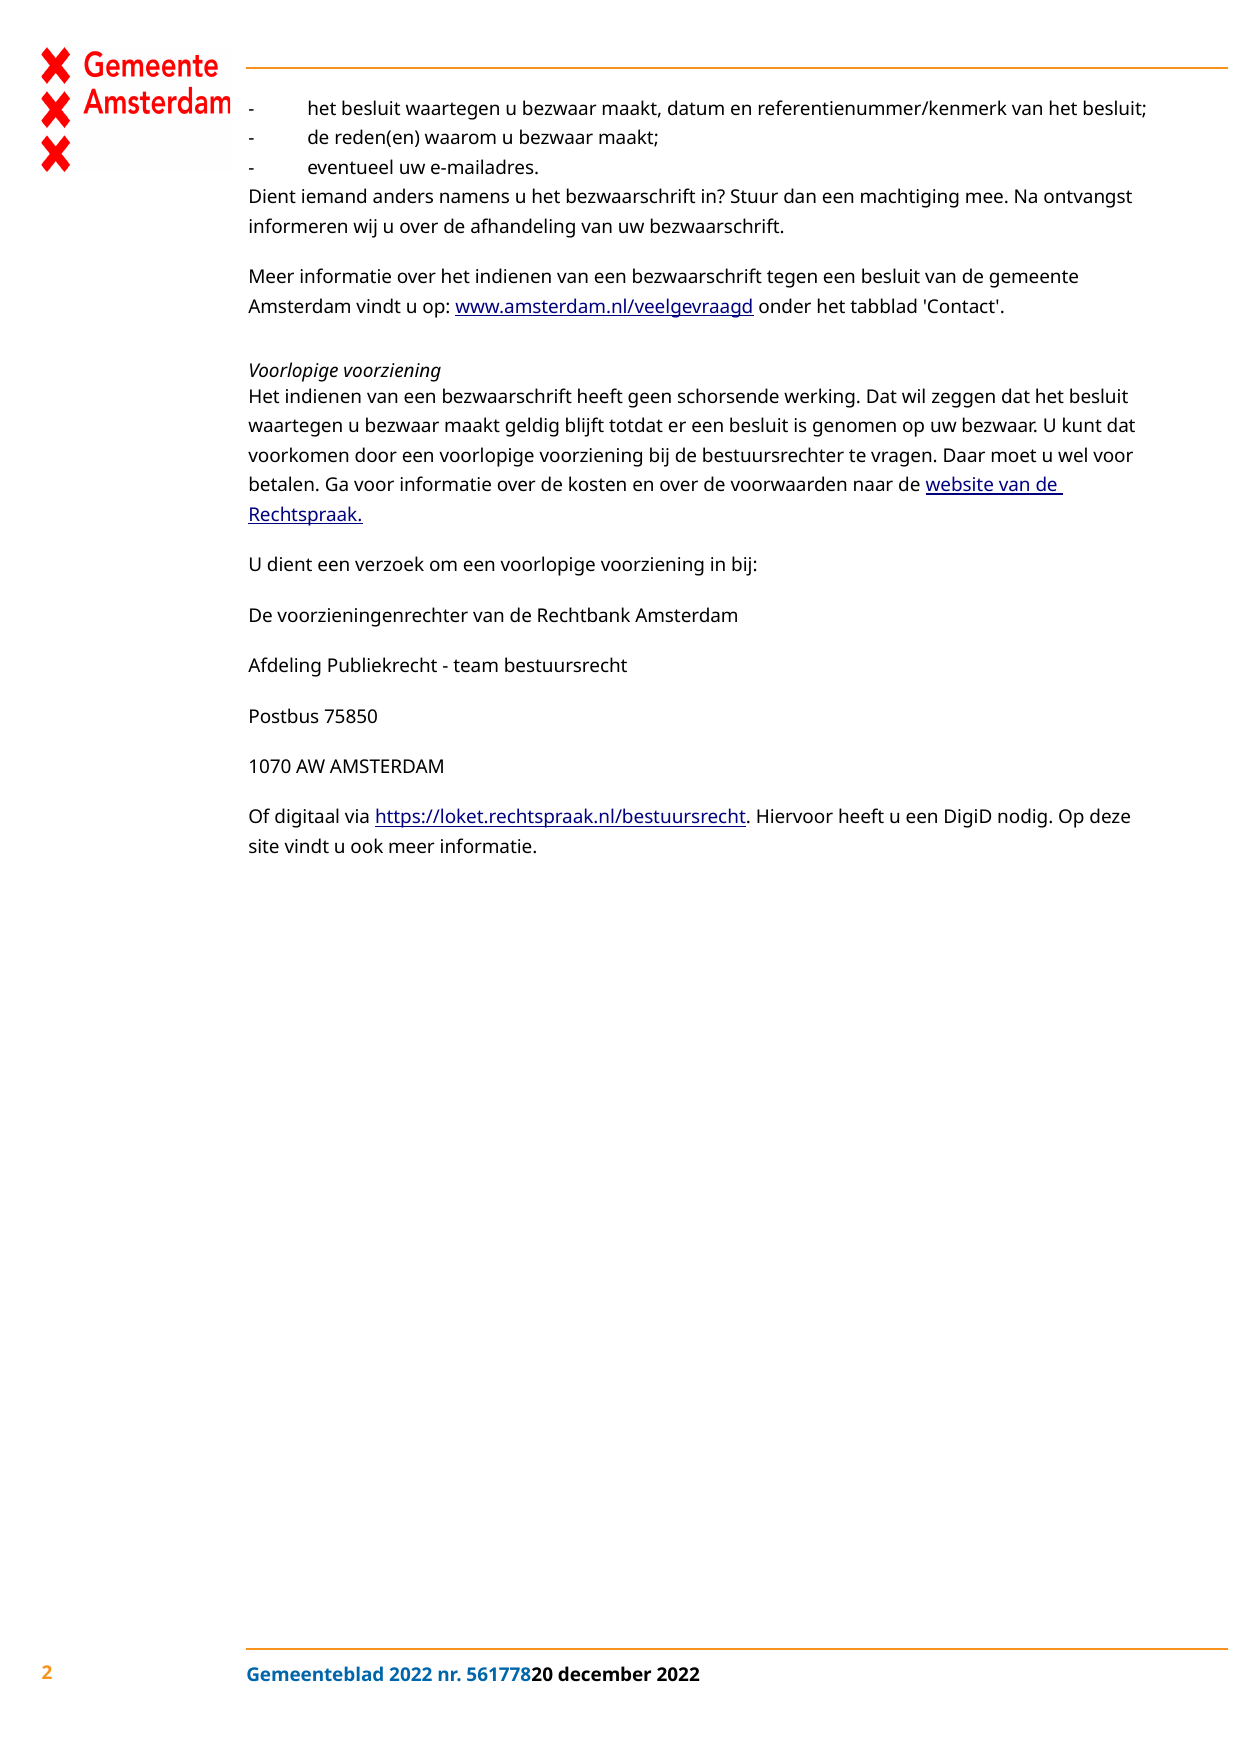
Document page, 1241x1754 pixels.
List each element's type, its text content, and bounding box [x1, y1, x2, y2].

text Of digitaal via https://loket.rechtspraak.nl/bestuursrecht. Hiervoor heeft u een DigiD nodig. Op deze site vindt u ook meer informatie. [248, 804, 1152, 859]
text 1070 AW AMSTERDAM [248, 753, 1152, 779]
text De voorzieningenrechter van de Rechtbank Amsterdam [248, 602, 1152, 628]
text U dient een verzoek om een voorlopige voorziening in bij: [248, 552, 1152, 577]
text Afdeling Publiekrecht - team bestuursrecht [248, 652, 1152, 678]
text Dient iemand anders namens u het bezwaarschrift in? Stuur dan een machtiging mee. Na ontvangst informeren wij u over de afhandeling van uw bezwaarschrift. [248, 183, 1152, 239]
text Meer informatie over het indienen van een bezwaarschrift tegen een besluit van de gemeente Amsterdam vindt u op: www.amsterdam.nl/veelgevraagd onder het tabblad 'Contact'. [248, 263, 1152, 319]
list de reden(en) waarom u bezwaar maakt; [248, 124, 1152, 150]
list het besluit waartegen u bezwaar maakt, datum en referentienummer/kenmerk van het besluit; [248, 95, 1152, 121]
list eventueel uw e-mailadres. [248, 154, 1152, 180]
text Voorlopige voorziening [248, 357, 1152, 383]
text Het indienen van een bezwaarschrift heeft geen schorsende werking. Dat wil zeggen dat het besluit waartegen u bezwaar maakt geldig blijft totdat er een besluit is genomen op uw bezwaar. U kunt dat voorkomen door een voorlopige voorziening bij de bestuursrechter te vragen. Daar moet u wel voor betalen. Ga voor informatie over de kosten en over de voorwaarden naar de website van de Rechtspraak. [248, 383, 1152, 527]
picture [41, 47, 231, 172]
text Postbus 75850 [248, 703, 1152, 728]
